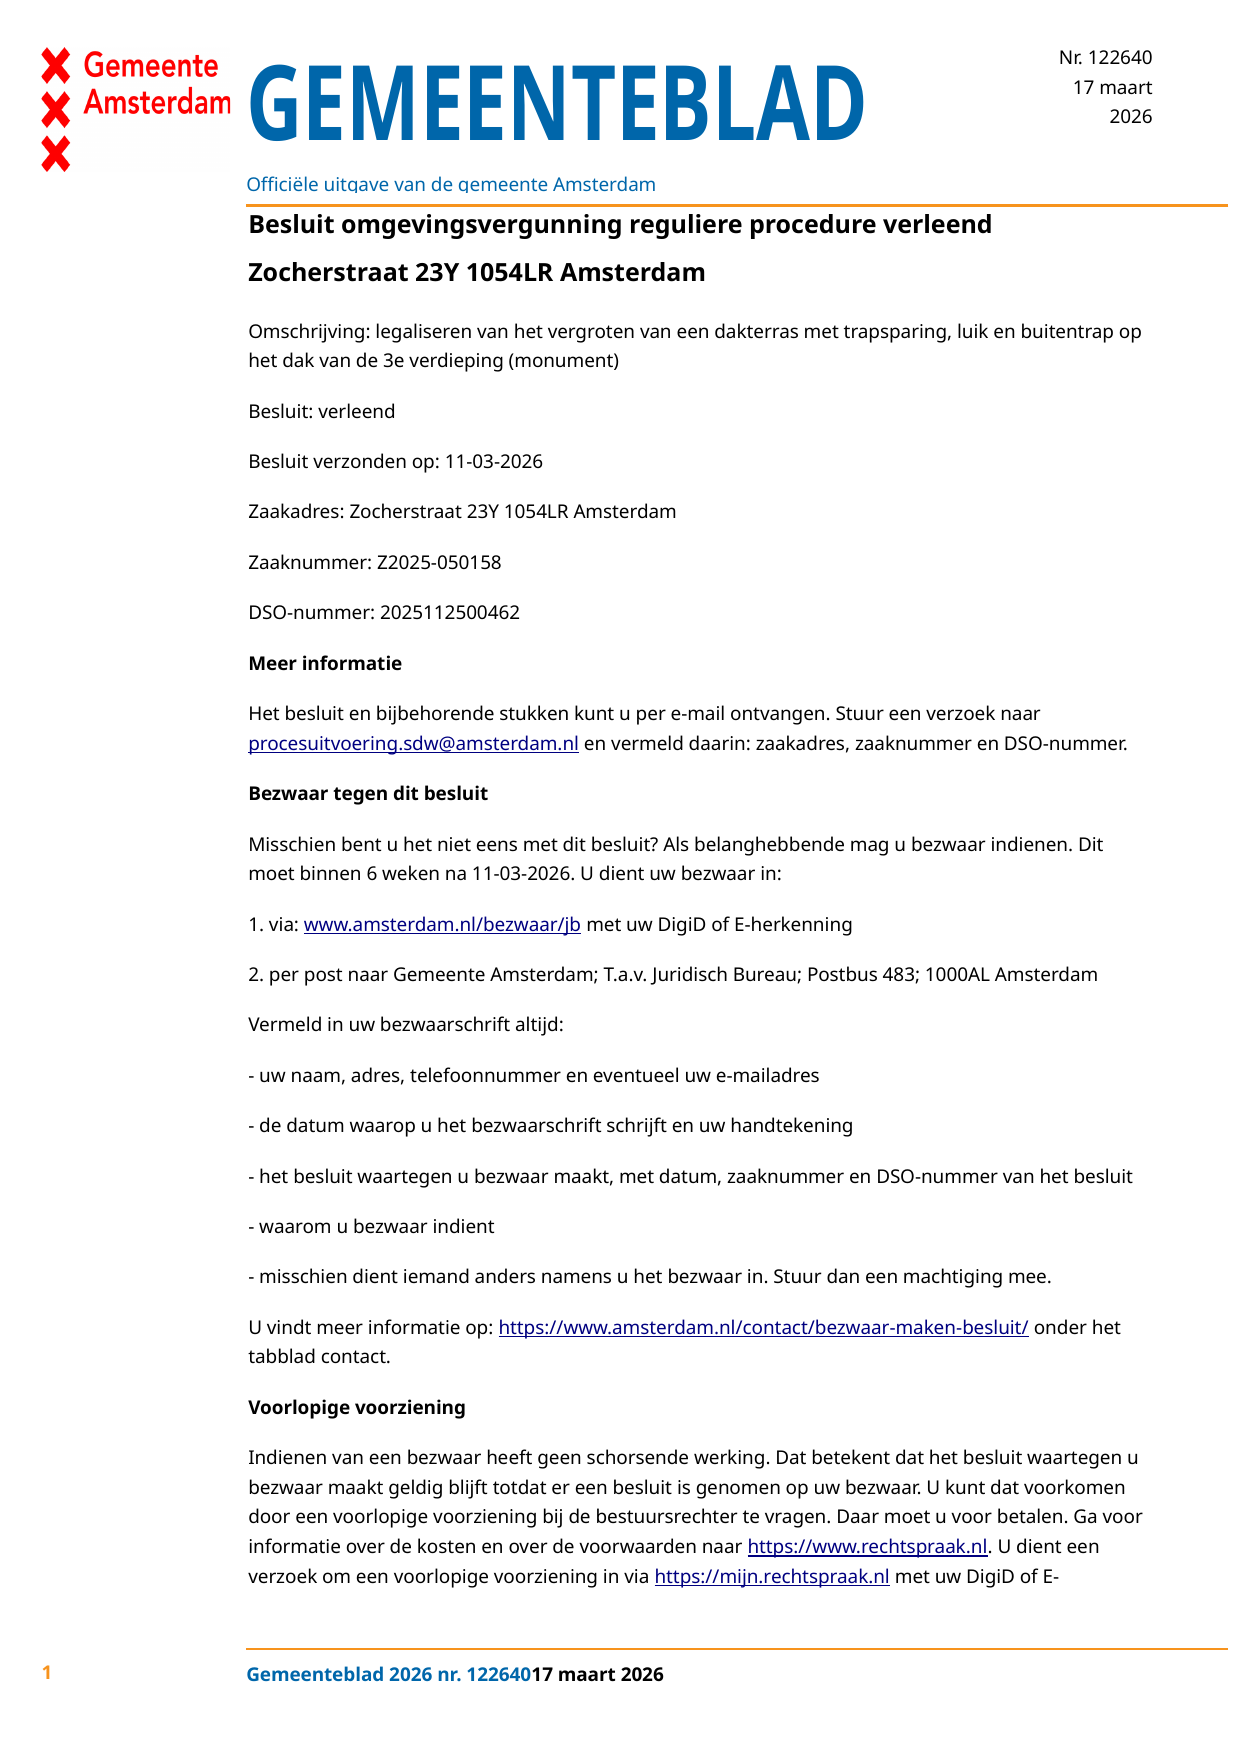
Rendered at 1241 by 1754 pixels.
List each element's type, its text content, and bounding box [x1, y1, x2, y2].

text - het besluit waartegen u bezwaar maakt, met datum, zaaknummer en DSO-nummer van het besluit [248, 1163, 1152, 1189]
text - uw naam, adres, telefoonnummer en eventueel uw e-mailadres [248, 1062, 1152, 1088]
text Het besluit en bijbehorende stukken kunt u per e-mail ontvangen. Stuur een verzoek naar procesuitvoering.sdw@amsterdam.nl en vermeld daarin: zaakadres, zaaknummer en DSO-nummer. [248, 700, 1152, 756]
text Besluit omgevingsvergunning reguliere procedure verleend Zocherstraat 23Y 1054LR Amsterdam [248, 207, 1152, 288]
text Omschrijving: legaliseren van het vergroten van een dakterras met trapsparing, luik en buitentrap op het dak van de 3e verdieping (monument) [248, 318, 1152, 373]
text 2. per post naar Gemeente Amsterdam; T.a.v. Juridisch Bureau; Postbus 483; 1000AL Amsterdam [248, 961, 1152, 987]
text DSO-nummer: 2025112500462 [248, 599, 1152, 625]
text Meer informatie [248, 650, 1152, 676]
text Misschien bent u het niet eens met dit besluit? Als belanghebbende mag u bezwaar indienen. Dit moet binnen 6 weken na 11-03-2026. U dient uw bezwaar in: [248, 831, 1152, 886]
text - de datum waarop u het bezwaarschrift schrijft en uw handtekening [248, 1112, 1152, 1138]
text Bezwaar tegen dit besluit [248, 780, 1152, 806]
text - waarom u bezwaar indient [248, 1213, 1152, 1239]
text 1. via: www.amsterdam.nl/bezwaar/jb met uw DigiD of E-herkenning [248, 911, 1152, 937]
picture [41, 47, 231, 172]
text U vindt meer informatie op: https://www.amsterdam.nl/contact/bezwaar-maken-besluit/ onder het tabblad contact. [248, 1314, 1152, 1369]
text Besluit: verleend [248, 398, 1152, 424]
text - misschien dient iemand anders namens u het bezwaar in. Stuur dan een machtiging mee. [248, 1264, 1152, 1289]
text Besluit verzonden op: 11-03-2026 [248, 448, 1152, 474]
text Vermeld in uw bezwaarschrift altijd: [248, 1012, 1152, 1037]
text Zaaknummer: Z2025-050158 [248, 549, 1152, 575]
text Zaakadres: Zocherstraat 23Y 1054LR Amsterdam [248, 499, 1152, 524]
text Voorlopige voorziening [248, 1394, 1152, 1420]
text Indienen van een bezwaar heeft geen schorsende werking. Dat betekent dat het besluit waartegen u bezwaar maakt geldig blijft totdat er een besluit is genomen op uw bezwaar. U kunt dat voorkomen door een voorlopige voorziening bij de bestuursrechter te vragen. Daar moet u voor betalen. Ga voor informatie over de kosten en over de voorwaarden naar https://www.rechtspraak.nl. U dient een verzoek om een voorlopige voorziening in via https://mijn.rechtspraak.nl met uw DigiD of E- [248, 1444, 1152, 1589]
